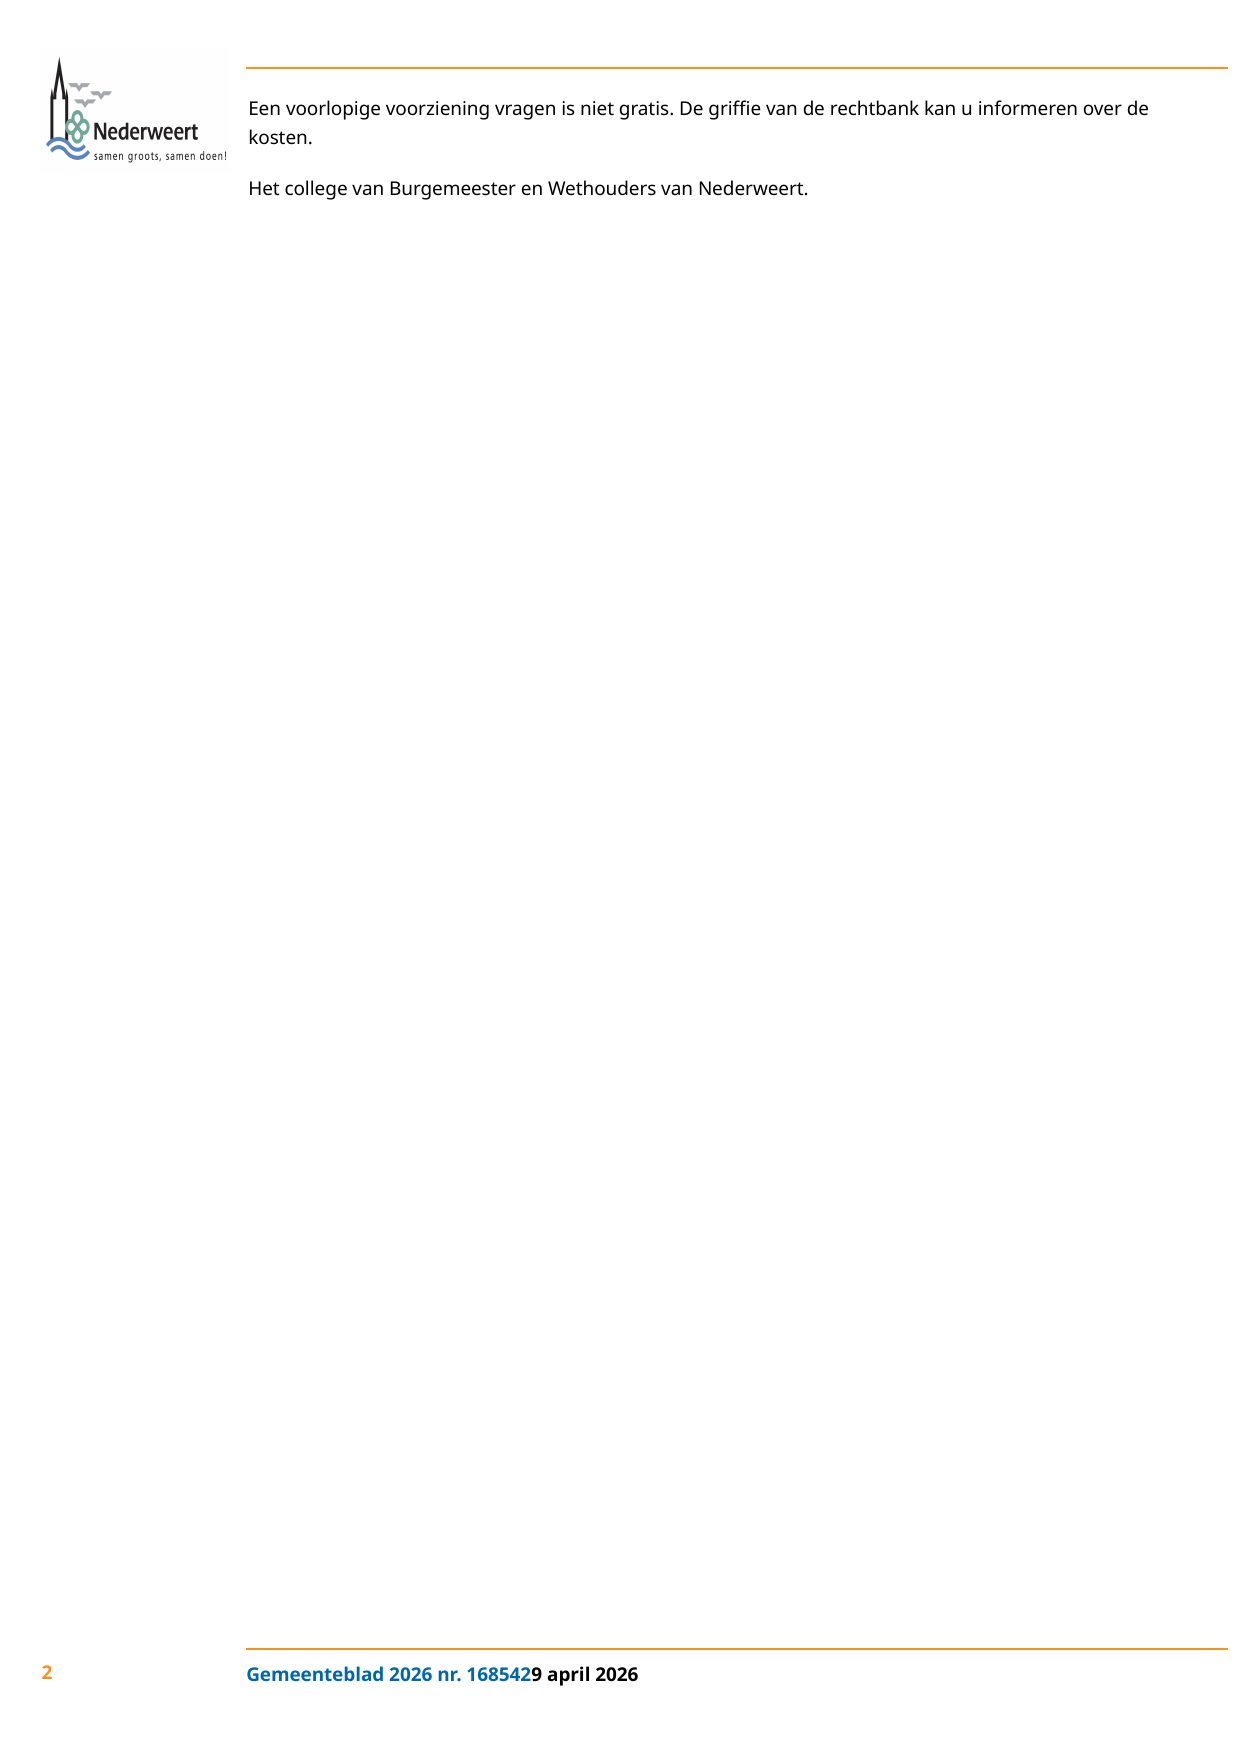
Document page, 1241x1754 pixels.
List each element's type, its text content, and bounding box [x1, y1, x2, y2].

picture [41, 47, 231, 172]
text Het college van Burgemeester en Wethouders van Nederweert. [248, 175, 1152, 201]
text Een voorlopige voorziening vragen is niet gratis. De griffie van de rechtbank kan u informeren over de kosten. [248, 95, 1152, 150]
